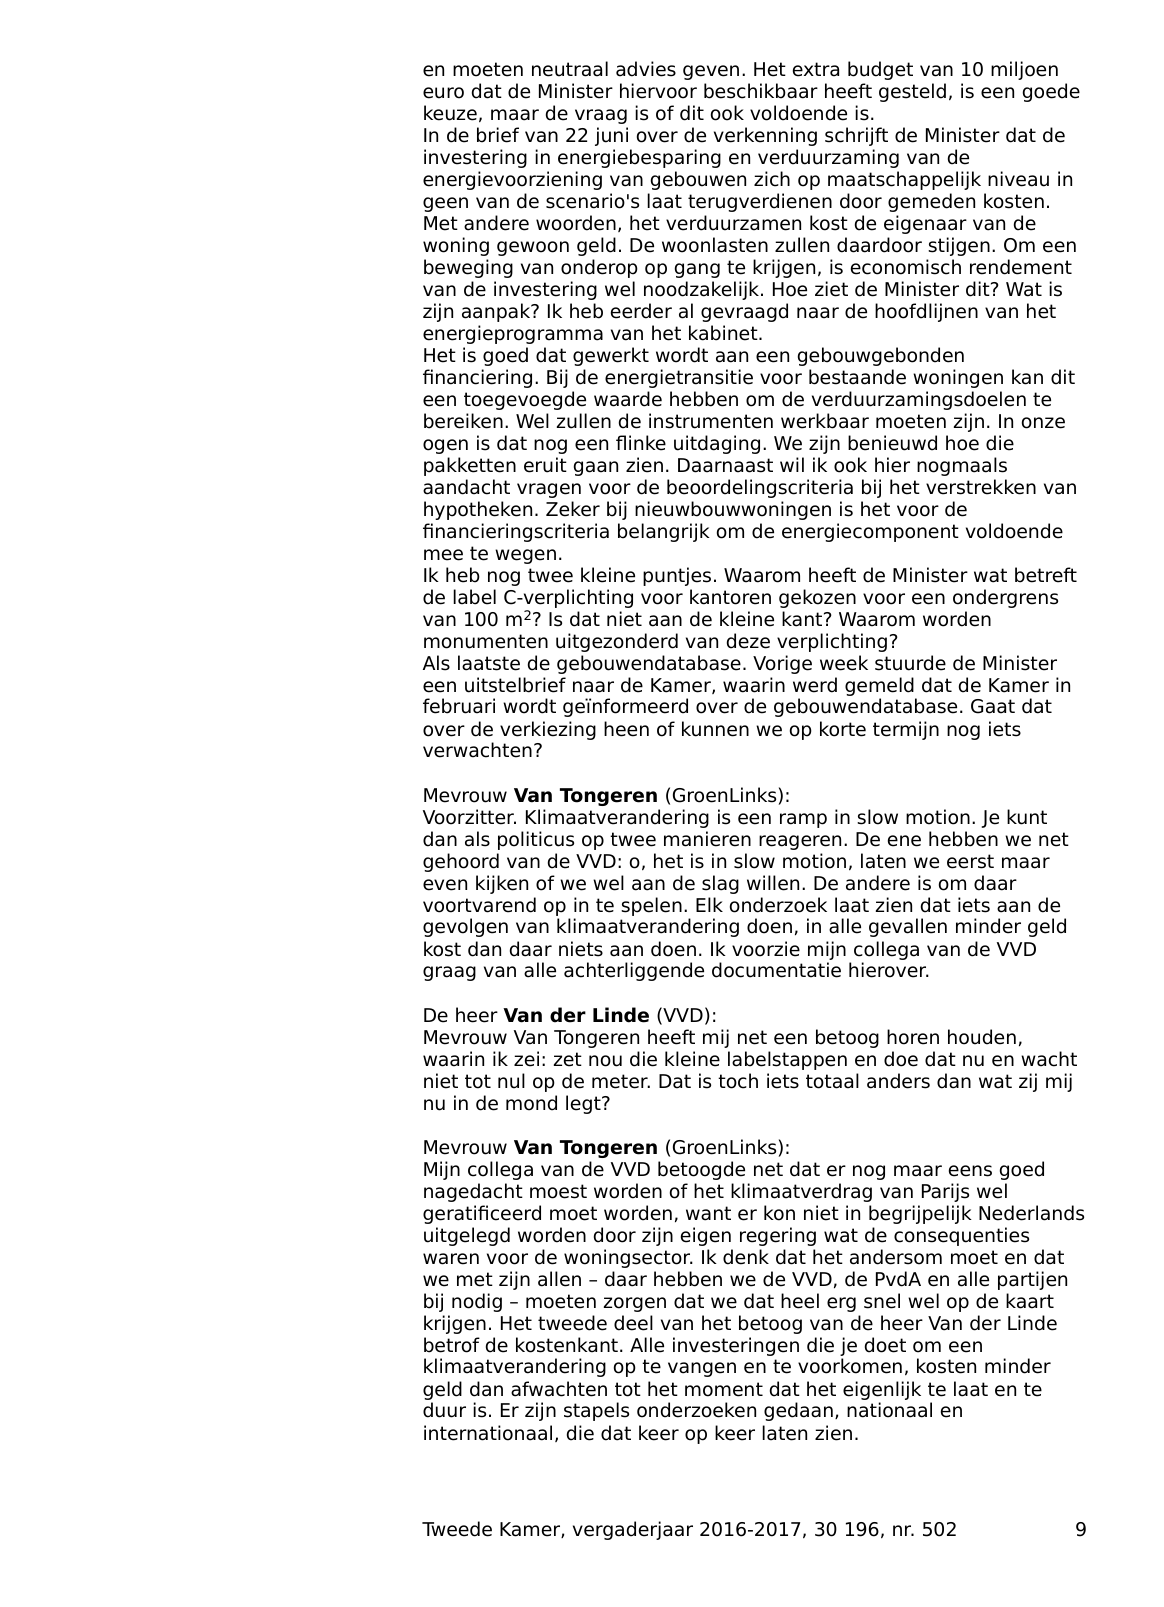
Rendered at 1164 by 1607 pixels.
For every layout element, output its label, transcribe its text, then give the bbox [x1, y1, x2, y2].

text Als laatste de gebouwendatabase. Vorige week stuurde de Minister een uitstelbrief naar de Kamer, waarin werd gemeld dat de Kamer in februari wordt geïnformeerd over de gebouwendatabase. Gaat dat over de verkiezing heen of kunnen we op korte termijn nog iets verwachten? [422, 652, 1087, 762]
text Voorzitter. Klimaatverandering is een ramp in slow motion. Je kunt dan als politicus op twee manieren reageren. De ene hebben we net gehoord van de VVD: o, het is in slow motion, laten we eerst maar even kijken of we wel aan de slag willen. De andere is om daar voortvarend op in te spelen. Elk onderzoek laat zien dat iets aan de gevolgen van klimaatverandering doen, in alle gevallen minder geld kost dan daar niets aan doen. Ik voorzie mijn collega van de VVD graag van alle achterliggende documentatie hierover. [422, 807, 1087, 982]
text en moeten neutraal advies geven. Het extra budget van 10 miljoen euro dat de Minister hiervoor beschikbaar heeft gesteld, is een goede keuze, maar de vraag is of dit ook voldoende is. [422, 59, 1087, 125]
text In de brief van 22 juni over de verkenning schrijft de Minister dat de investering in energiebesparing en verduurzaming van de energievoorziening van gebouwen zich op maatschappelijk niveau in geen van de scenario's laat terugverdienen door gemeden kosten. Met andere woorden, het verduurzamen kost de eigenaar van de woning gewoon geld. De woonlasten zullen daardoor stijgen. Om een beweging van onderop op gang te krijgen, is economisch rendement van de investering wel noodzakelijk. Hoe ziet de Minister dit? Wat is zijn aanpak? Ik heb eerder al gevraagd naar de hoofdlijnen van het energieprogramma van het kabinet. [422, 125, 1087, 345]
text Mevrouw Van Tongeren (GroenLinks): [422, 1137, 1087, 1159]
text Ik heb nog twee kleine puntjes. Waarom heeft de Minister wat betreft de label C-verplichting voor kantoren gekozen voor een ondergrens van 100 m2? Is dat niet aan de kleine kant? Waarom worden monumenten uitgezonderd van deze verplichting? [422, 564, 1087, 652]
text Mevrouw Van Tongeren heeft mij net een betoog horen houden, waarin ik zei: zet nou die kleine labelstappen en doe dat nu en wacht niet tot nul op de meter. Dat is toch iets totaal anders dan wat zij mij nu in de mond legt? [422, 1027, 1087, 1114]
text Mijn collega van de VVD betoogde net dat er nog maar eens goed nagedacht moest worden of het klimaatverdrag van Parijs wel geratificeerd moet worden, want er kon niet in begrijpelijk Nederlands uitgelegd worden door zijn eigen regering wat de consequenties waren voor de woningsector. Ik denk dat het andersom moet en dat we met zijn allen – daar hebben we de VVD, de PvdA en alle partijen bij nodig – moeten zorgen dat we dat heel erg snel wel op de kaart krijgen. Het tweede deel van het betoog van de heer Van der Linde betrof de kostenkant. Alle investeringen die je doet om een klimaatverandering op te vangen en te voorkomen, kosten minder geld dan afwachten tot het moment dat het eigenlijk te laat en te duur is. Er zijn stapels onderzoeken gedaan, nationaal en internationaal, die dat keer op keer laten zien. [422, 1159, 1087, 1444]
text De heer Van der Linde (VVD): [422, 1004, 1087, 1027]
text Mevrouw Van Tongeren (GroenLinks): [422, 784, 1087, 807]
text Het is goed dat gewerkt wordt aan een gebouwgebonden financiering. Bij de energietransitie voor bestaande woningen kan dit een toegevoegde waarde hebben om de verduurzamingsdoelen te bereiken. Wel zullen de instrumenten werkbaar moeten zijn. In onze ogen is dat nog een flinke uitdaging. We zijn benieuwd hoe die pakketten eruit gaan zien. Daarnaast wil ik ook hier nogmaals aandacht vragen voor de beoordelingscriteria bij het verstrekken van hypotheken. Zeker bij nieuwbouwwoningen is het voor de financieringscriteria belangrijk om de energiecomponent voldoende mee te wegen. [422, 345, 1087, 564]
